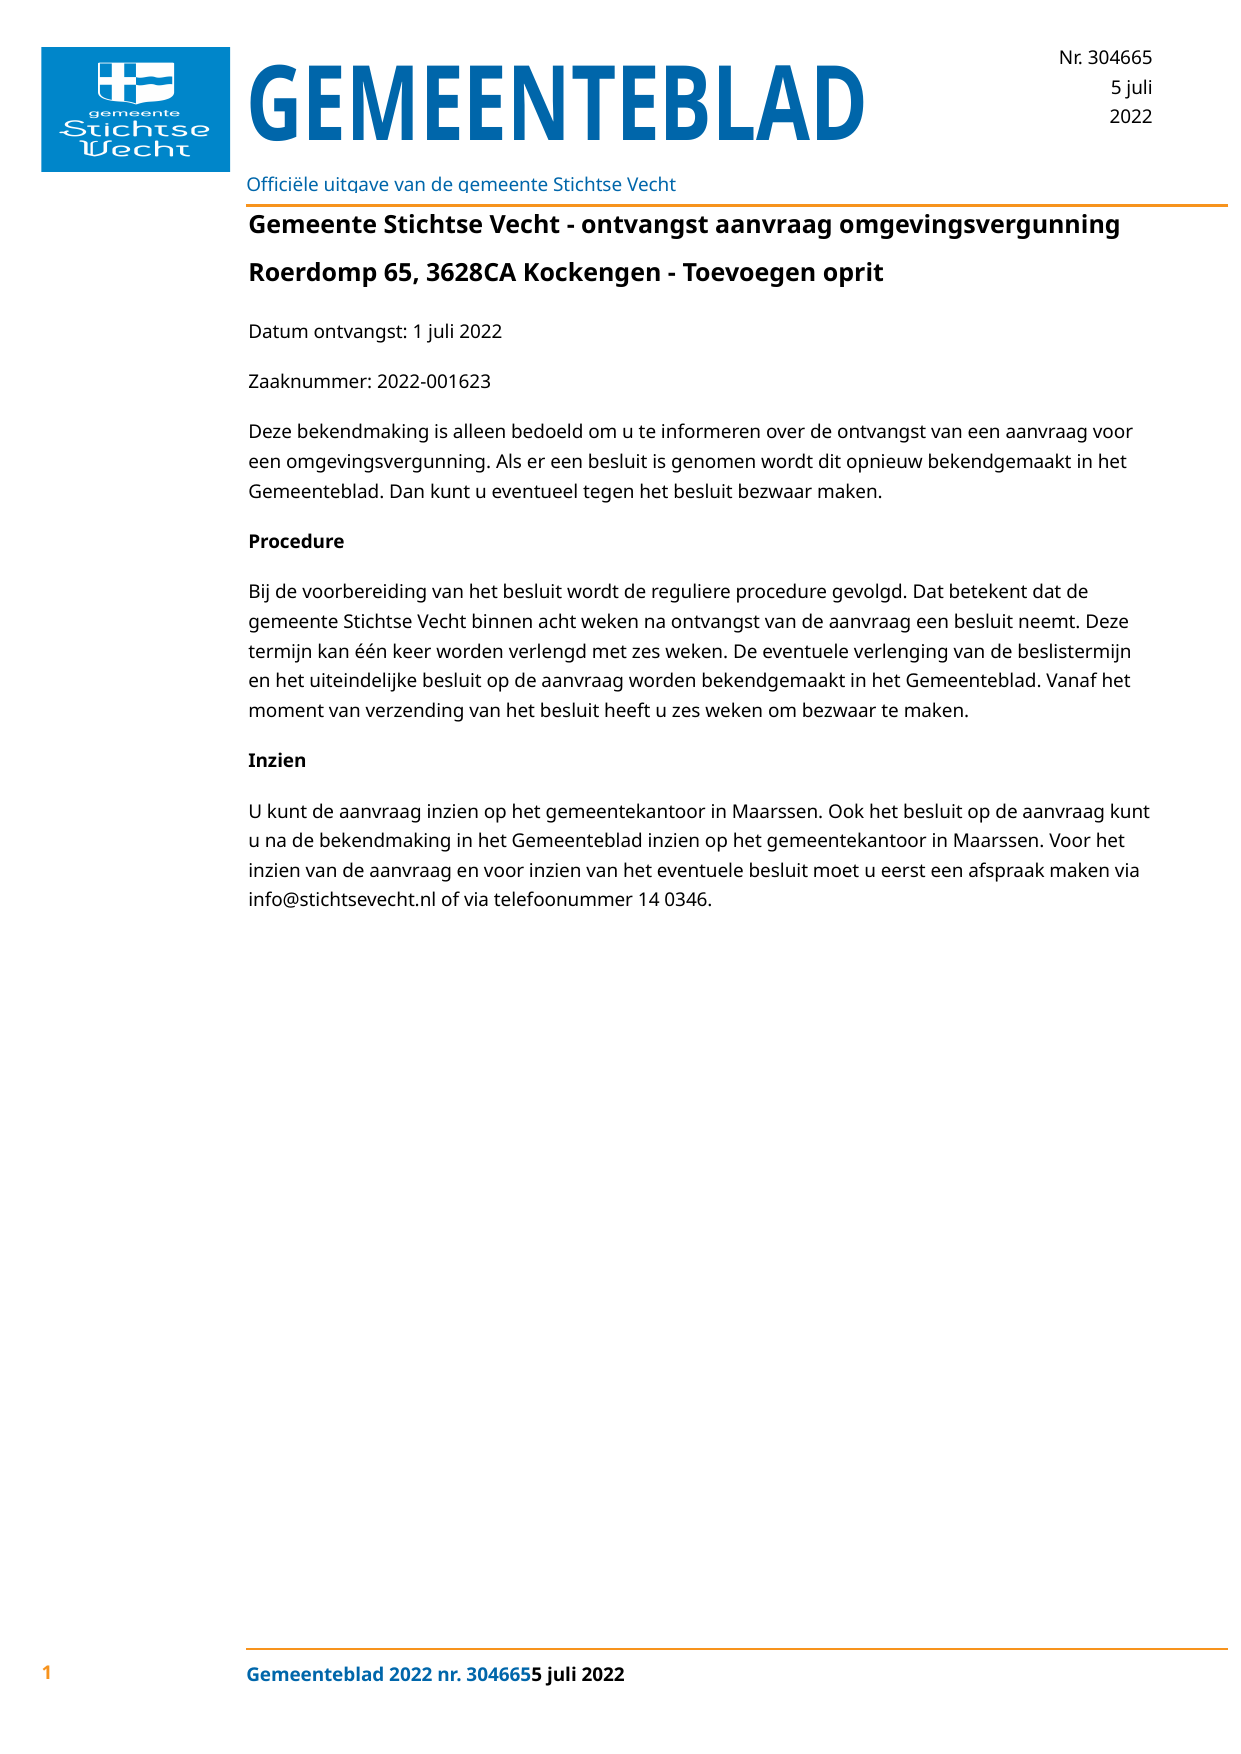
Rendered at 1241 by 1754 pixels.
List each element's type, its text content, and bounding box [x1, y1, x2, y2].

picture [137, 63, 174, 103]
text Datum ontvangst: 1 juli 2022 [248, 318, 1152, 344]
picture [99, 63, 135, 101]
text Procedure [248, 528, 1152, 554]
text Zaaknummer: 2022-001623 [248, 368, 1152, 394]
text Gemeente Stichtse Vecht - ontvangst aanvraag omgevingsvergunning Roerdomp 65, 3628CA Kockengen - Toevoegen oprit [248, 207, 1152, 288]
text U kunt de aanvraag inzien op het gemeentekantoor in Maarssen. Ook het besluit op de aanvraag kunt u na de bekendmaking in het Gemeenteblad inzien op het gemeentekantoor in Maarssen. Voor het inzien van de aanvraag en voor inzien van het eventuele besluit moet u eerst een afspraak maken via info@stichtsevecht.nl of via telefoonummer 14 0346. [248, 798, 1152, 912]
text Inzien [248, 747, 1152, 773]
text Deze bekendmaking is alleen bedoeld om u te informeren over de ontvangst van een aanvraag voor een omgevingsvergunning. Als er een besluit is genomen wordt dit opnieuw bekendgemaakt in het Gemeenteblad. Dan kunt u eventueel tegen het besluit bezwaar maken. [248, 419, 1152, 504]
text Bij de voorbereiding van het besluit wordt de reguliere procedure gevolgd. Dat betekent dat de gemeente Stichtse Vecht binnen acht weken na ontvangst van de aanvraag een besluit neemt. Deze termijn kan één keer worden verlengd met zes weken. De eventuele verlenging van de beslistermijn en het uiteindelijke besluit op de aanvraag worden bekendgemaakt in het Gemeenteblad. Vanaf het moment van verzending van het besluit heeft u zes weken om bezwaar te maken. [248, 579, 1152, 723]
